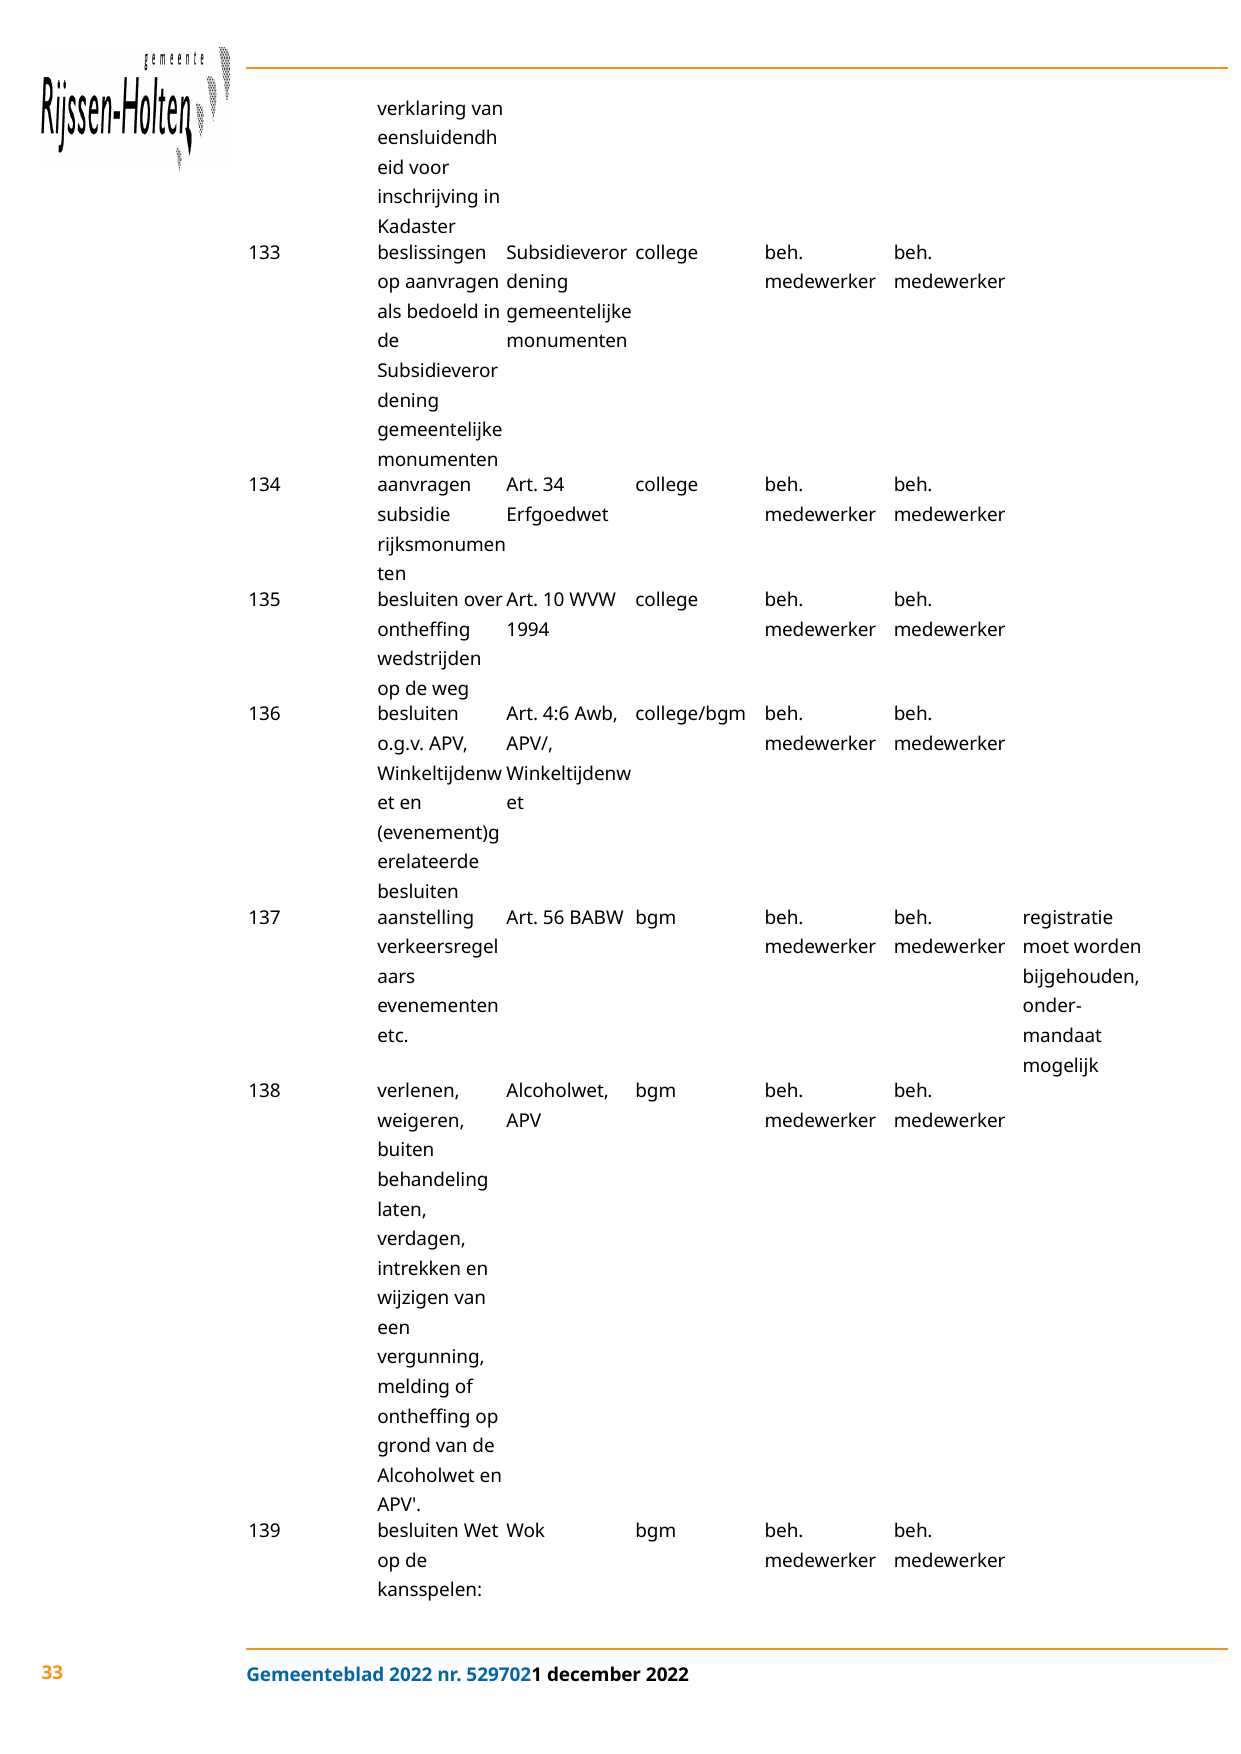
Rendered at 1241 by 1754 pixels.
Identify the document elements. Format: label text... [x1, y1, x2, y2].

table_cell beh. medewerker [894, 1078, 1022, 1517]
table_cell bgm [635, 1078, 764, 1517]
table_header [248, 95, 377, 239]
table_cell [1023, 701, 1152, 904]
table_cell [1023, 586, 1152, 701]
table_header verklaring van eensluidendheid voor inschrijving in Kadaster [377, 95, 506, 239]
table_cell Art. 4:6 Awb, APV/, Winkeltijdenwet [506, 701, 635, 904]
table_cell beh. medewerker [764, 701, 893, 904]
table_cell beh. medewerker [894, 701, 1022, 904]
table_cell Subsidieverordening gemeentelijke monumenten [506, 239, 635, 472]
table_cell 134 [248, 472, 377, 586]
table_cell 138 [248, 1078, 377, 1517]
table_cell besluiten over ontheffing wedstrijden op de weg [377, 586, 506, 701]
table_cell Art. 34 Erfgoedwet [506, 472, 635, 586]
picture [41, 47, 231, 172]
table_cell 137 [248, 904, 377, 1077]
table_cell college [635, 586, 764, 701]
table_cell Alcoholwet, APV [506, 1078, 635, 1517]
table_cell college [635, 472, 764, 586]
table_cell Art. 56 BABW [506, 904, 635, 1077]
table_header [1023, 95, 1152, 239]
table_header [635, 95, 764, 239]
table_cell verlenen, weigeren, buiten behandeling laten, verdagen, intrekken en wijzigen van een vergunning, melding of ontheffing op grond van de Alcoholwet en APV'. [377, 1078, 506, 1517]
table_cell beh. medewerker [894, 904, 1022, 1077]
table_cell 133 [248, 239, 377, 472]
table_cell [1023, 1518, 1152, 1602]
table_cell beh. medewerker [764, 1078, 893, 1517]
table_cell Art. 10 WVW 1994 [506, 586, 635, 701]
table_cell besluiten o.g.v. APV, Winkeltijdenwet en (evenement)gerelateerde besluiten [377, 701, 506, 904]
table_cell bgm [635, 1518, 764, 1602]
table_cell college/bgm [635, 701, 764, 904]
table_cell college [635, 239, 764, 472]
table_cell Wok [506, 1518, 635, 1602]
table_cell aanstelling verkeersregelaars evenementen etc. [377, 904, 506, 1077]
table_cell beh. medewerker [894, 239, 1022, 472]
table_cell beslissingen op aanvragen als bedoeld in de Subsidieverordening gemeentelijke monumenten [377, 239, 506, 472]
table_cell beh. medewerker [894, 472, 1022, 586]
table_header [764, 95, 893, 239]
table_header [506, 95, 635, 239]
table_cell beh. medewerker [894, 1518, 1022, 1602]
table_cell beh. medewerker [764, 1518, 893, 1602]
table_cell [1023, 1078, 1152, 1517]
table_cell [1023, 239, 1152, 472]
table_cell 136 [248, 701, 377, 904]
table_cell registratie moet worden bijgehouden, onder-mandaat mogelijk [1023, 904, 1152, 1077]
table_cell beh. medewerker [894, 586, 1022, 701]
table_cell 135 [248, 586, 377, 701]
table_cell beh. medewerker [764, 239, 893, 472]
table_cell beh. medewerker [764, 586, 893, 701]
table_cell beh. medewerker [764, 472, 893, 586]
table_cell [1023, 472, 1152, 586]
table_cell aanvragen subsidie rijksmonumenten [377, 472, 506, 586]
table_cell bgm [635, 904, 764, 1077]
table_header [894, 95, 1022, 239]
table_cell beh. medewerker [764, 904, 893, 1077]
table_cell besluiten Wet op de kansspelen: [377, 1518, 506, 1602]
table_cell 139 [248, 1518, 377, 1602]
